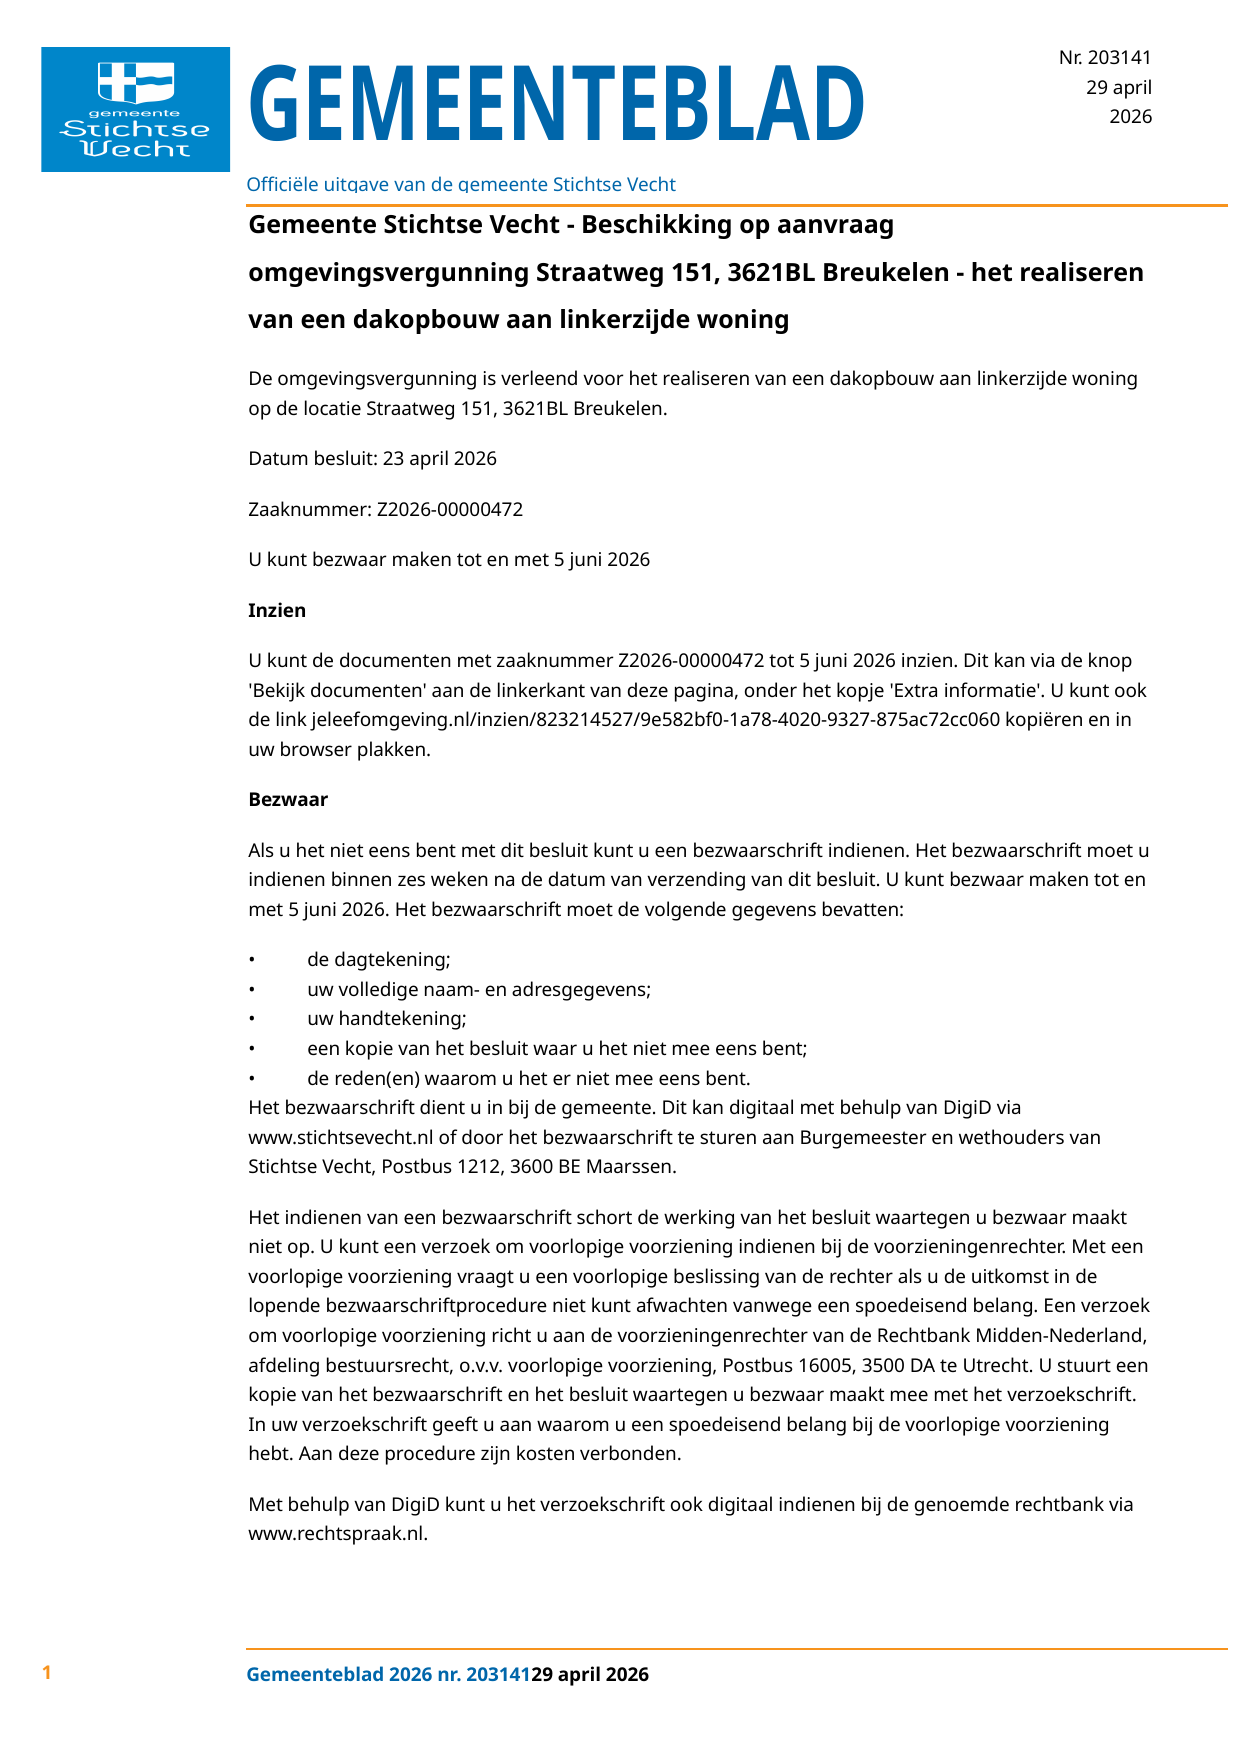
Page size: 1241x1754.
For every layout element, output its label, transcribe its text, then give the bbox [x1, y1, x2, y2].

picture [137, 63, 174, 103]
text Datum besluit: 23 april 2026 [248, 446, 1152, 471]
list een kopie van het besluit waar u het niet mee eens bent; [248, 1035, 1152, 1061]
text Het bezwaarschrift dient u in bij de gemeente. Dit kan digitaal met behulp van DigiD via www.stichtsevecht.nl of door het bezwaarschrift te sturen aan Burgemeester en wethouders van Stichtse Vecht, Postbus 1212, 3600 BE Maarssen. [248, 1094, 1152, 1179]
text De omgevingsvergunning is verleend voor het realiseren van een dakopbouw aan linkerzijde woning op de locatie Straatweg 151, 3621BL Breukelen. [248, 366, 1152, 421]
text U kunt bezwaar maken tot en met 5 juni 2026 [248, 546, 1152, 572]
list uw volledige naam- en adresgegevens; [248, 976, 1152, 1002]
text Gemeente Stichtse Vecht - Beschikking op aanvraag omgevingsvergunning Straatweg 151, 3621BL Breukelen - het realiseren van een dakopbouw aan linkerzijde woning [248, 207, 1152, 336]
text Met behulp van DigiD kunt u het verzoekschrift ook digitaal indienen bij de genoemde rechtbank via www.rechtspraak.nl. [248, 1491, 1152, 1546]
text U kunt de documenten met zaaknummer Z2026-00000472 tot 5 juni 2026 inzien. Dit kan via de knop 'Bekijk documenten' aan de linkerkant van deze pagina, onder het kopje 'Extra informatie'. U kunt ook de link jeleefomgeving.nl/inzien/823214527/9e582bf0-1a78-4020-9327-875ac72cc060 kopiëren en in uw browser plakken. [248, 647, 1152, 762]
list de dagtekening; [248, 946, 1152, 972]
picture [99, 63, 135, 101]
list uw handtekening; [248, 1006, 1152, 1031]
text Het indienen van een bezwaarschrift schort de werking van het besluit waartegen u bezwaar maakt niet op. U kunt een verzoek om voorlopige voorziening indienen bij de voorzieningenrechter. Met een voorlopige voorziening vraagt u een voorlopige beslissing van de rechter als u de uitkomst in de lopende bezwaarschriftprocedure niet kunt afwachten vanwege een spoedeisend belang. Een verzoek om voorlopige voorziening richt u aan de voorzieningenrechter van de Rechtbank Midden-Nederland, afdeling bestuursrecht, o.v.v. voorlopige voorziening, Postbus 16005, 3500 DA te Utrecht. U stuurt een kopie van het bezwaarschrift en het besluit waartegen u bezwaar maakt mee met het verzoekschrift. In uw verzoekschrift geeft u aan waarom u een spoedeisend belang bij de voorlopige voorziening hebt. Aan deze procedure zijn kosten verbonden. [248, 1204, 1152, 1466]
text Zaaknummer: Z2026-00000472 [248, 496, 1152, 522]
text Inzien [248, 597, 1152, 622]
text Als u het niet eens bent met dit besluit kunt u een bezwaarschrift indienen. Het bezwaarschrift moet u indienen binnen zes weken na de datum van verzending van dit besluit. U kunt bezwaar maken tot en met 5 juni 2026. Het bezwaarschrift moet de volgende gegevens bevatten: [248, 837, 1152, 922]
list de reden(en) waarom u het er niet mee eens bent. [248, 1065, 1152, 1090]
text Bezwaar [248, 786, 1152, 812]
